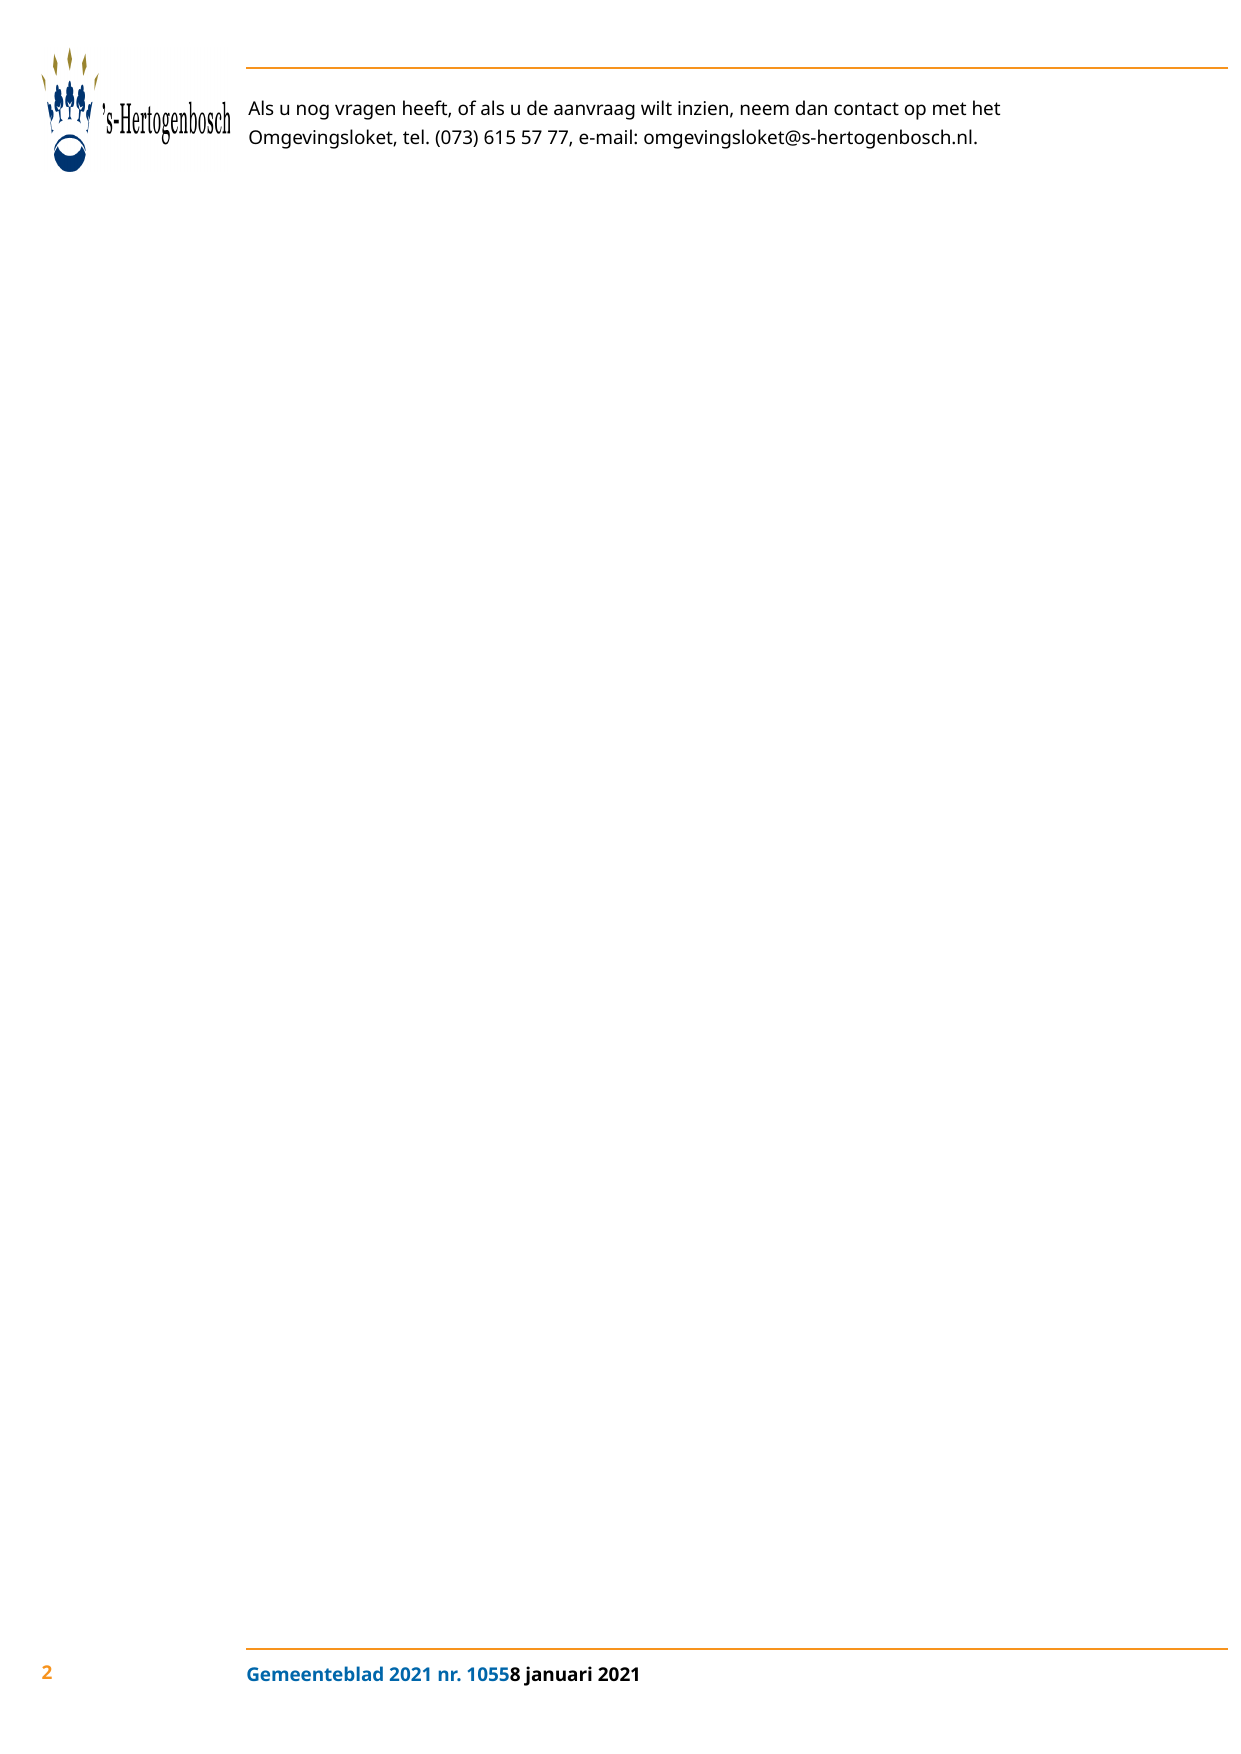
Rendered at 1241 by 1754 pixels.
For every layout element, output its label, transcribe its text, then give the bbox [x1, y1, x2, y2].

text Als u nog vragen heeft, of als u de aanvraag wilt inzien, neem dan contact op met het Omgevingsloket, tel. (073) 615 57 77, e-mail: omgevingsloket@s-hertogenbosch.nl. [248, 95, 1152, 150]
picture [41, 47, 231, 172]
